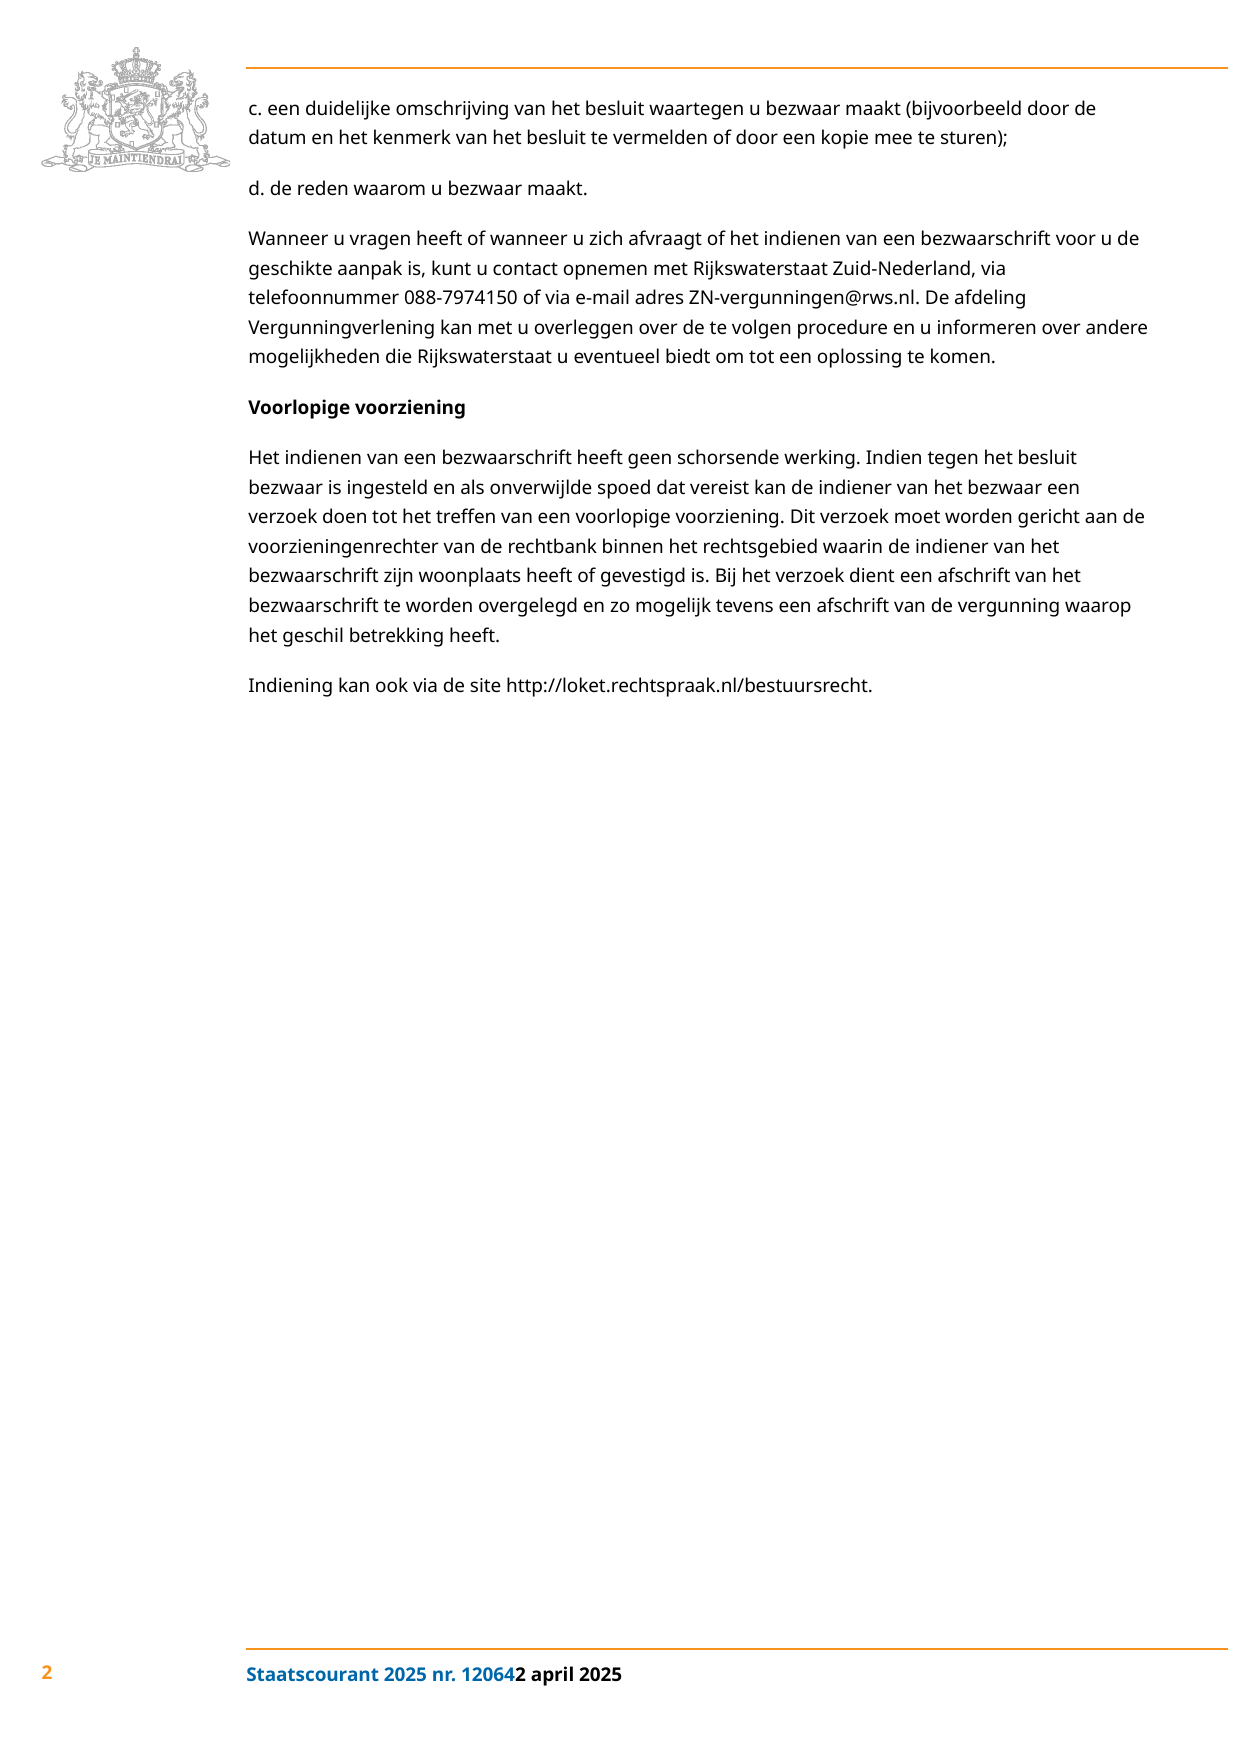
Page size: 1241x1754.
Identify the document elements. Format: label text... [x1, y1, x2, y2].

text Wanneer u vragen heeft of wanneer u zich afvraagt of het indienen van een bezwaarschrift voor u de geschikte aanpak is, kunt u contact opnemen met Rijkswaterstaat Zuid-Nederland, via telefoonnummer 088-7974150 of via e-mail adres ZN-vergunningen@rws.nl. De afdeling Vergunningverlening kan met u overleggen over de te volgen procedure en u informeren over andere mogelijkheden die Rijkswaterstaat u eventueel biedt om tot een oplossing te komen. [248, 225, 1152, 369]
text Indiening kan ook via de site http://loket.rechtspraak.nl/bestuursrecht. [248, 672, 1152, 698]
text d. de reden waarom u bezwaar maakt. [248, 175, 1152, 201]
picture [41, 47, 231, 172]
text Het indienen van een bezwaarschrift heeft geen schorsende werking. Indien tegen het besluit bezwaar is ingesteld en als onverwijlde spoed dat vereist kan de indiener van het bezwaar een verzoek doen tot het treffen van een voorlopige voorziening. Dit verzoek moet worden gericht aan de voorzieningenrechter van de rechtbank binnen het rechtsgebied waarin de indiener van het bezwaarschrift zijn woonplaats heeft of gevestigd is. Bij het verzoek dient een afschrift van het bezwaarschrift te worden overgelegd en zo mogelijk tevens een afschrift van de vergunning waarop het geschil betrekking heeft. [248, 444, 1152, 648]
text c. een duidelijke omschrijving van het besluit waartegen u bezwaar maakt (bijvoorbeeld door de datum en het kenmerk van het besluit te vermelden of door een kopie mee te sturen); [248, 95, 1152, 150]
text Voorlopige voorziening [248, 394, 1152, 420]
